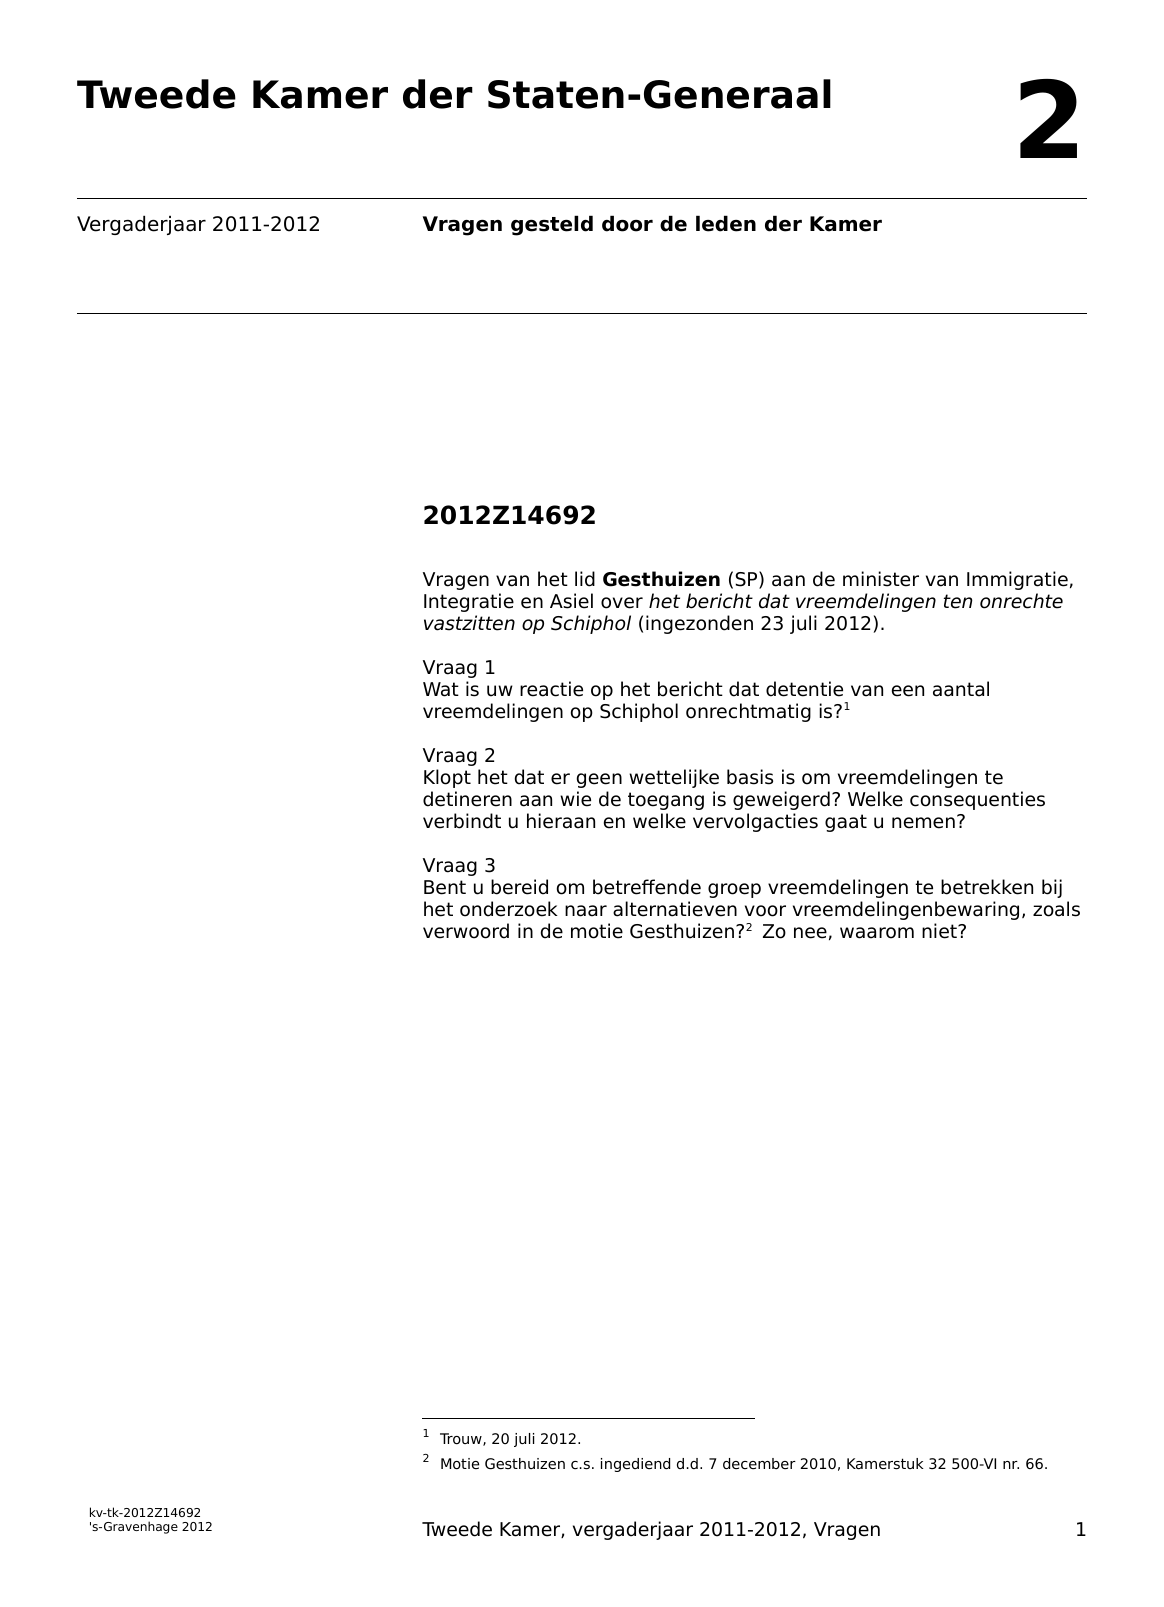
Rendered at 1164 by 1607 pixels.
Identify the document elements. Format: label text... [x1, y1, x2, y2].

text Vragen van het lid Gesthuizen (SP) aan de minister van Immigratie, Integratie en Asiel over het bericht dat vreemdelingen ten onrechte vastzitten op Schiphol (ingezonden 23 juli 2012). [422, 569, 1087, 635]
table_header 2 [886, 59, 1087, 198]
text Motie Gesthuizen c.s. ingediend d.d. 7 december 2010, Kamerstuk 32 500-VI nr. 66. [422, 1452, 1087, 1474]
text Vraag 3 [422, 855, 1087, 877]
text 2012Z14692 [422, 501, 1087, 531]
text 's-Gravenhage 2012 [88, 1520, 323, 1534]
table_header Tweede Kamer der Staten-Generaal [77, 59, 886, 198]
text Trouw, 20 juli 2012. [422, 1427, 1087, 1449]
text Vraag 2 [422, 745, 1087, 767]
text Klopt het dat er geen wettelijke basis is om vreemdelingen te detineren aan wie de toegang is geweigerd? Welke consequenties verbindt u hieraan en welke vervolgacties gaat u nemen? [422, 767, 1087, 833]
table_cell Vergaderjaar 2011-2012 [77, 199, 422, 313]
text kv-tk-2012Z14692 [88, 1506, 323, 1520]
text Bent u bereid om betreffende groep vreemdelingen te betrekken bij het onderzoek naar alternatieven voor vreemdelingenbewaring, zoals verwoord in de motie Gesthuizen? Zo nee, waarom niet? [422, 877, 1087, 943]
text Wat is uw reactie op het bericht dat detentie van een aantal vreemdelingen op Schiphol onrechtmatig is? [422, 679, 1087, 723]
text Vraag 1 [422, 657, 1087, 679]
table_cell Vragen gesteld door de leden der Kamer [422, 199, 1087, 313]
